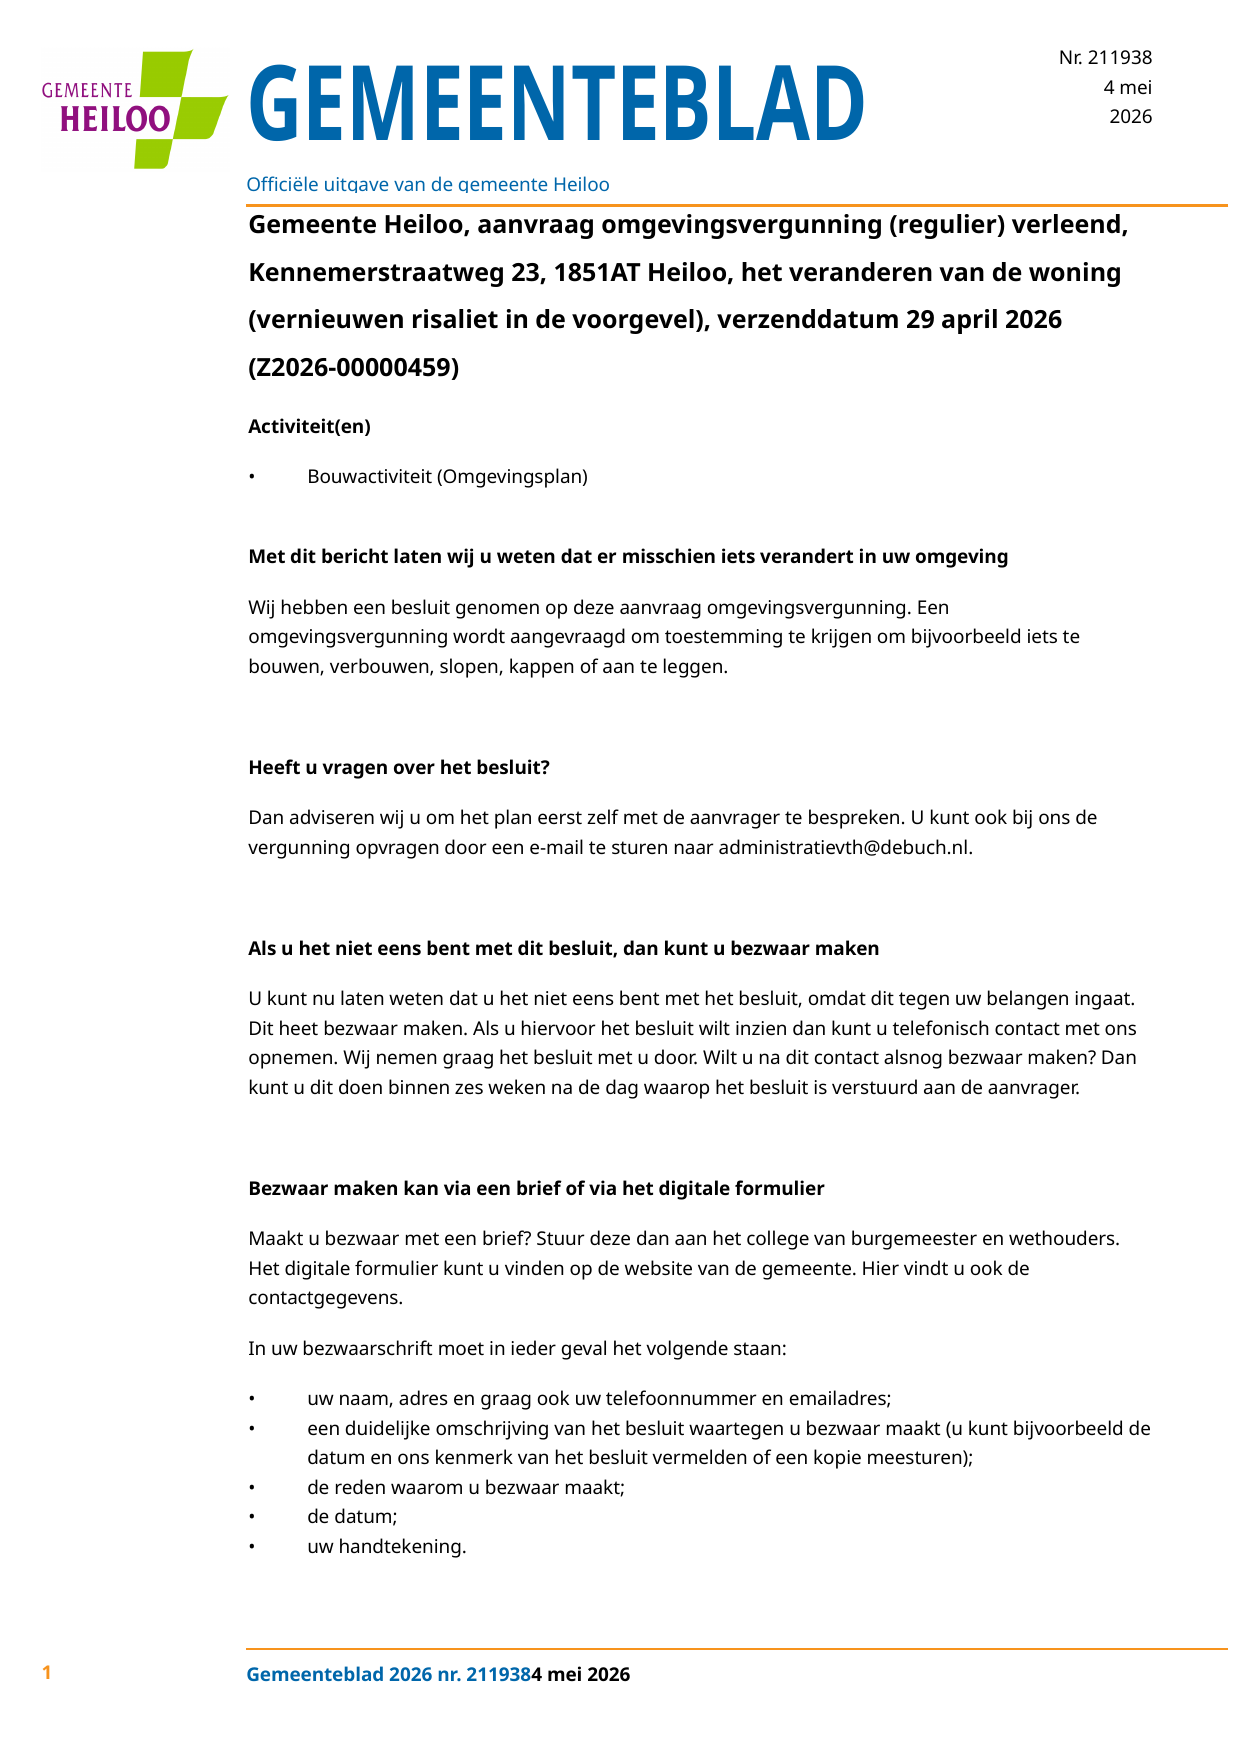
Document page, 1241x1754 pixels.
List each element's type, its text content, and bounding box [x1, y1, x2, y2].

text Als u het niet eens bent met dit besluit, dan kunt u bezwaar maken [248, 935, 1152, 961]
text Wij hebben een besluit genomen op deze aanvraag omgevingsvergunning. Een omgevingsvergunning wordt aangevraagd om toestemming te krijgen om bijvoorbeeld iets te bouwen, verbouwen, slopen, kappen of aan te leggen. [248, 594, 1152, 679]
text U kunt nu laten weten dat u het niet eens bent met het besluit, omdat dit tegen uw belangen ingaat. Dit heet bezwaar maken. Als u hiervoor het besluit wilt inzien dan kunt u telefonisch contact met ons opnemen. Wij nemen graag het besluit met u door. Wilt u na dit contact alsnog bezwaar maken? Dan kunt u dit doen binnen zes weken na de dag waarop het besluit is verstuurd aan de aanvrager. [248, 985, 1152, 1100]
picture [41, 47, 231, 172]
text Gemeente Heiloo, aanvraag omgevingsvergunning (regulier) verleend, Kennemerstraatweg 23, 1851AT Heiloo, het veranderen van de woning (vernieuwen risaliet in de voorgevel), verzenddatum 29 april 2026 (Z2026-00000459) [248, 207, 1152, 384]
text Bezwaar maken kan via een brief of via het digitale formulier [248, 1175, 1152, 1201]
text Met dit bericht laten wij u weten dat er misschien iets verandert in uw omgeving [248, 543, 1152, 569]
text In uw bezwaarschrift moet in ieder geval het volgende staan: [248, 1335, 1152, 1361]
list Bouwactiviteit (Omgevingsplan) [248, 463, 1152, 489]
list de reden waarom u bezwaar maakt; [248, 1474, 1152, 1500]
list een duidelijke omschrijving van het besluit waartegen u bezwaar maakt (u kunt bijvoorbeeld de datum en ons kenmerk van het besluit vermelden of een kopie meesturen); [248, 1415, 1152, 1470]
text Dan adviseren wij u om het plan eerst zelf met de aanvrager te bespreken. U kunt ook bij ons de vergunning opvragen door een e-mail te sturen naar administratievth@debuch.nl. [248, 804, 1152, 860]
text Maakt u bezwaar met een brief? Stuur deze dan aan het college van burgemeester en wethouders. Het digitale formulier kunt u vinden op de website van de gemeente. Hier vindt u ook de contactgegevens. [248, 1225, 1152, 1310]
text Activiteit(en) [248, 413, 1152, 439]
list uw handtekening. [248, 1533, 1152, 1559]
text Heeft u vragen over het besluit? [248, 754, 1152, 780]
list uw naam, adres en graag ook uw telefoonnummer en emailadres; [248, 1385, 1152, 1411]
list de datum; [248, 1503, 1152, 1529]
